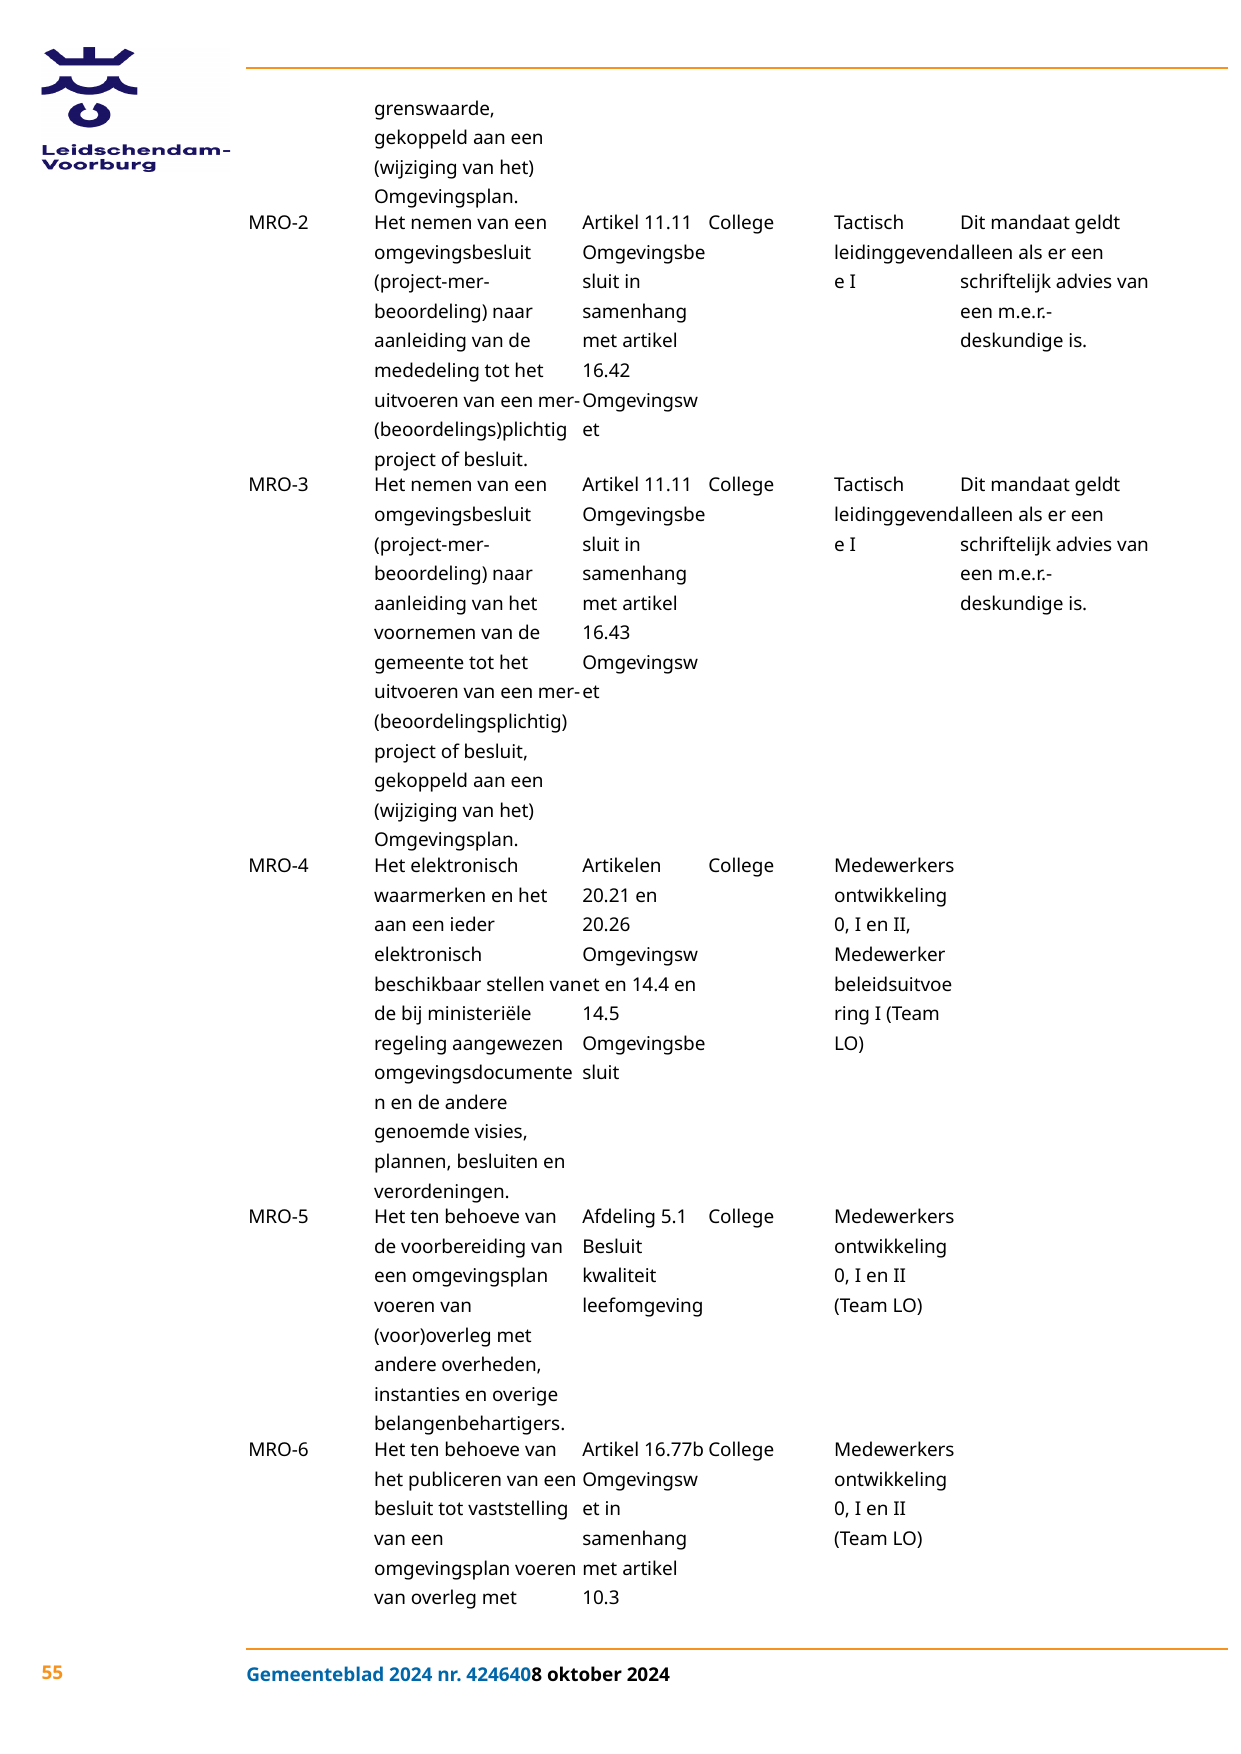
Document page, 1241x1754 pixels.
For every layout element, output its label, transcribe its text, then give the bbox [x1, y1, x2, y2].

table_cell Artikel 16.77b Omgevingswet in samenhang met artikel 10.3 [582, 1436, 708, 1610]
table_cell Het nemen van een omgevingsbesluit (project-mer-beoordeling) naar aanleiding van de mededeling tot het uitvoeren van een mer-(beoordelings)plichtig project of besluit. [374, 209, 582, 472]
table_cell MRO-2 [248, 209, 374, 472]
table_cell Het ten behoeve van de voorbereiding van een omgevingsplan voeren van (voor)overleg met andere overheden, instanties en overige belangenbehartigers. [374, 1204, 582, 1436]
table_cell Medewerkers ontwikkeling 0, I en II (Team LO) [834, 1204, 960, 1436]
table_cell [582, 95, 708, 209]
table_cell MRO-3 [248, 472, 374, 852]
table_cell Artikel 11.11 Omgevingsbesluit in samenhang met artikel 16.43 Omgevingswet [582, 472, 708, 852]
table_cell [248, 95, 374, 209]
table_cell Medewerkers ontwikkeling 0, I en II, Medewerker beleidsuitvoering I (Team LO) [834, 853, 960, 1203]
table_cell Artikel 11.11 Omgevingsbesluit in samenhang met artikel 16.42 Omgevingswet [582, 209, 708, 472]
table_cell Het elektronisch waarmerken en het aan een ieder elektronisch beschikbaar stellen van de bij ministeriële regeling aangewezen omgevingsdocumenten en de andere genoemde visies, plannen, besluiten en verordeningen. [374, 853, 582, 1203]
table_cell Afdeling 5.1 Besluit kwaliteit leefomgeving [582, 1204, 708, 1436]
table_cell MRO-4 [248, 853, 374, 1203]
table_cell College [708, 209, 834, 472]
table_cell Dit mandaat geldt alleen als er een schriftelijk advies van een m.e.r.-deskundige is. [960, 472, 1152, 852]
table_cell MRO-6 [248, 1436, 374, 1610]
table_cell [960, 95, 1152, 209]
table_cell Tactisch leidinggevende I [834, 209, 960, 472]
table_cell [834, 95, 960, 209]
table_cell Het nemen van een omgevingsbesluit (project-mer-beoordeling) naar aanleiding van het voornemen van de gemeente tot het uitvoeren van een mer-(beoordelingsplichtig) project of besluit, gekoppeld aan een (wijziging van het) Omgevingsplan. [374, 472, 582, 852]
table_cell Artikelen 20.21 en 20.26 Omgevingswet en 14.4 en 14.5 Omgevingsbesluit [582, 853, 708, 1203]
table_cell [960, 853, 1152, 1203]
table_cell [960, 1204, 1152, 1436]
table_cell grenswaarde, gekoppeld aan een (wijziging van het) Omgevingsplan. [374, 95, 582, 209]
table_cell Tactisch leidinggevende I [834, 472, 960, 852]
table_cell Medewerkers ontwikkeling 0, I en II (Team LO) [834, 1436, 960, 1610]
table_cell [708, 95, 834, 209]
table_cell Dit mandaat geldt alleen als er een schriftelijk advies van een m.e.r.-deskundige is. [960, 209, 1152, 472]
table_cell College [708, 1436, 834, 1610]
table_cell College [708, 853, 834, 1203]
table_cell [960, 1436, 1152, 1610]
table_cell College [708, 472, 834, 852]
picture [41, 47, 231, 172]
table_cell MRO-5 [248, 1204, 374, 1436]
table_cell College [708, 1204, 834, 1436]
table_cell Het ten behoeve van het publiceren van een besluit tot vaststelling van een omgevingsplan voeren van overleg met [374, 1436, 582, 1610]
